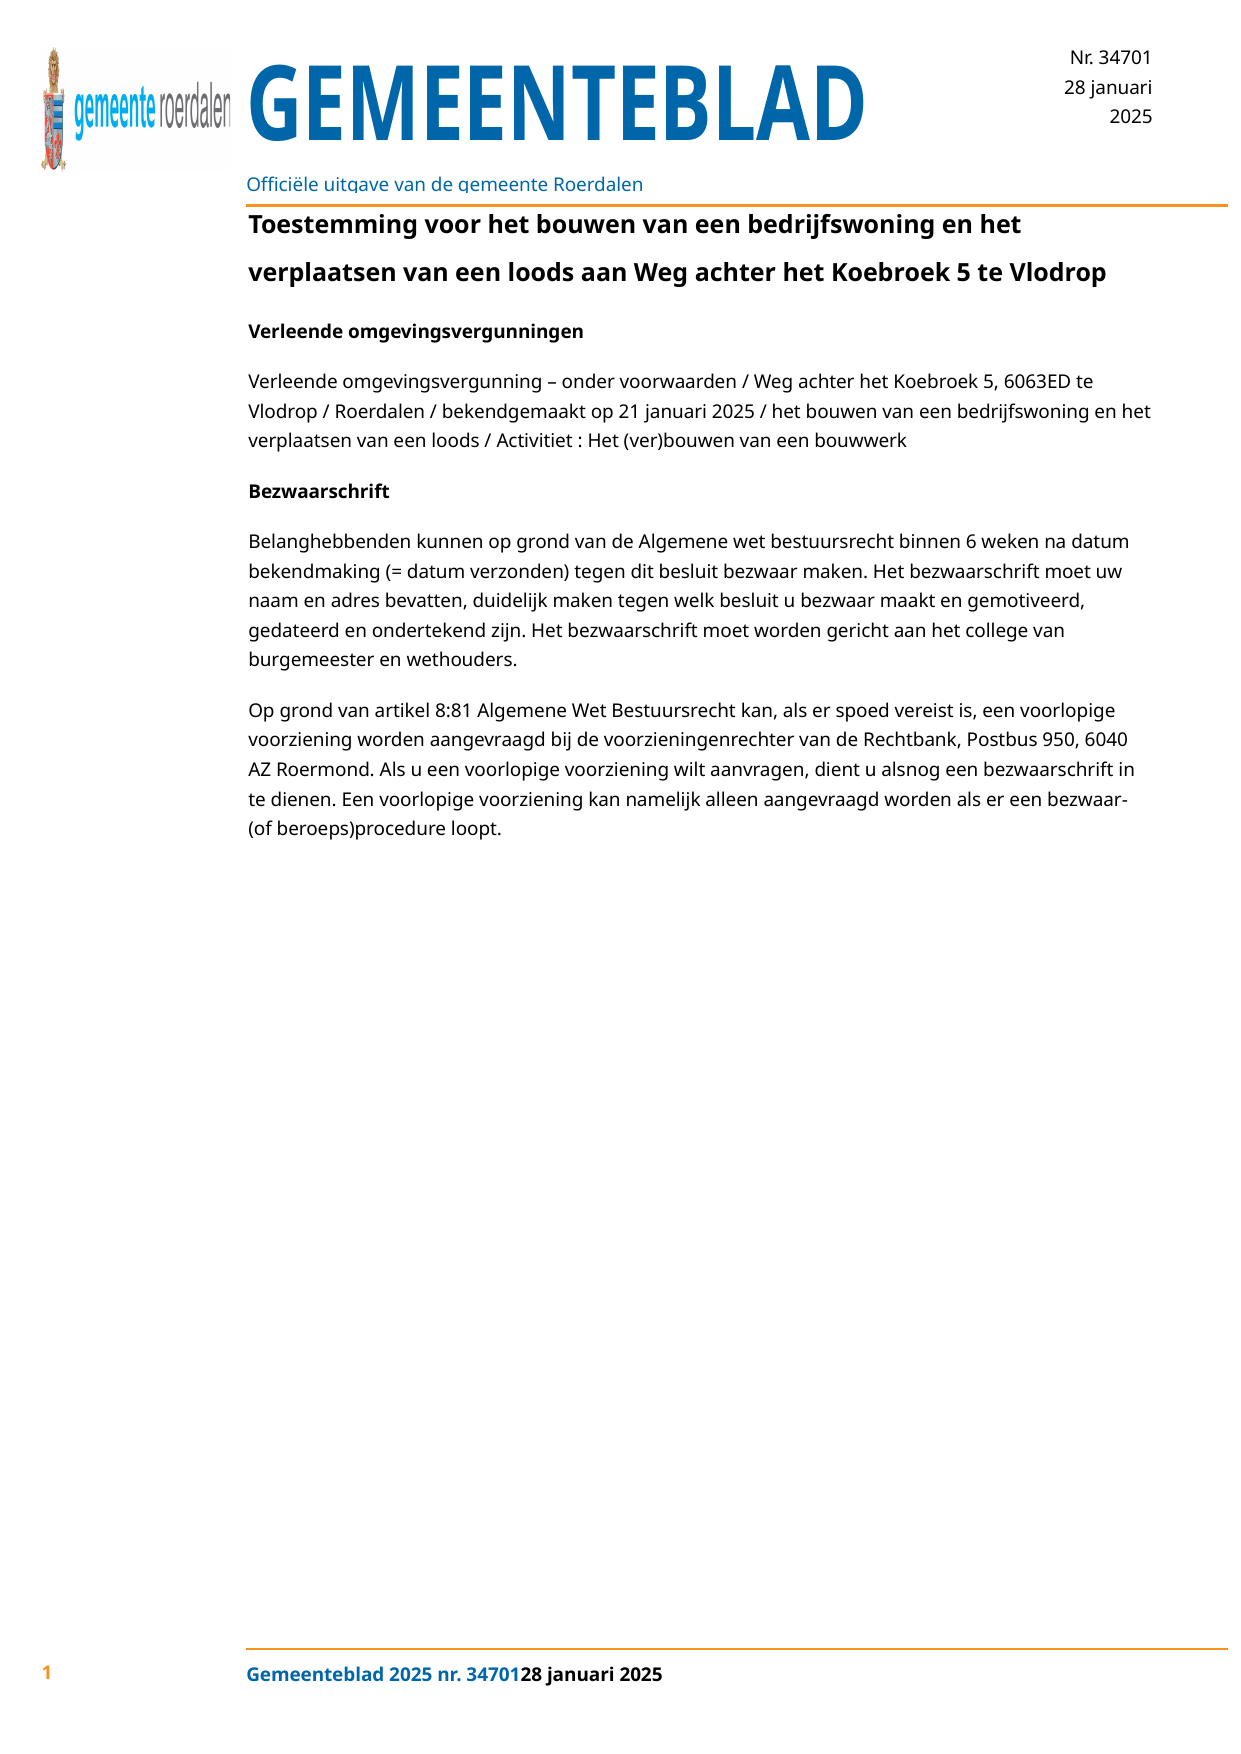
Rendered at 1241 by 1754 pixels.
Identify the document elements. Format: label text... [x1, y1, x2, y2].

text Verleende omgevingsvergunningen [248, 318, 1152, 344]
text Toestemming voor het bouwen van een bedrijfswoning en het verplaatsen van een loods aan Weg achter het Koebroek 5 te Vlodrop [248, 207, 1152, 288]
text Op grond van artikel 8:81 Algemene Wet Bestuursrecht kan, als er spoed vereist is, een voorlopige voorziening worden aangevraagd bij de voorzieningenrechter van de Rechtbank, Postbus 950, 6040 AZ Roermond. Als u een voorlopige voorziening wilt aanvragen, dient u alsnog een bezwaarschrift in te dienen. Een voorlopige voorziening kan namelijk alleen aangevraagd worden als er een bezwaar- (of beroeps)procedure loopt. [248, 697, 1152, 841]
text Verleende omgevingsvergunning – onder voorwaarden / Weg achter het Koebroek 5, 6063ED te Vlodrop / Roerdalen / bekendgemaakt op 21 januari 2025 / het bouwen van een bedrijfswoning en het verplaatsen van een loods / Activitiet : Het (ver)bouwen van een bouwwerk [248, 368, 1152, 453]
text Bezwaarschrift [248, 478, 1152, 504]
picture [41, 47, 231, 172]
text Belanghebbenden kunnen op grond van de Algemene wet bestuursrecht binnen 6 weken na datum bekendmaking (= datum verzonden) tegen dit besluit bezwaar maken. Het bezwaarschrift moet uw naam en adres bevatten, duidelijk maken tegen welk besluit u bezwaar maakt en gemotiveerd, gedateerd en ondertekend zijn. Het bezwaarschrift moet worden gericht aan het college van burgemeester en wethouders. [248, 528, 1152, 672]
